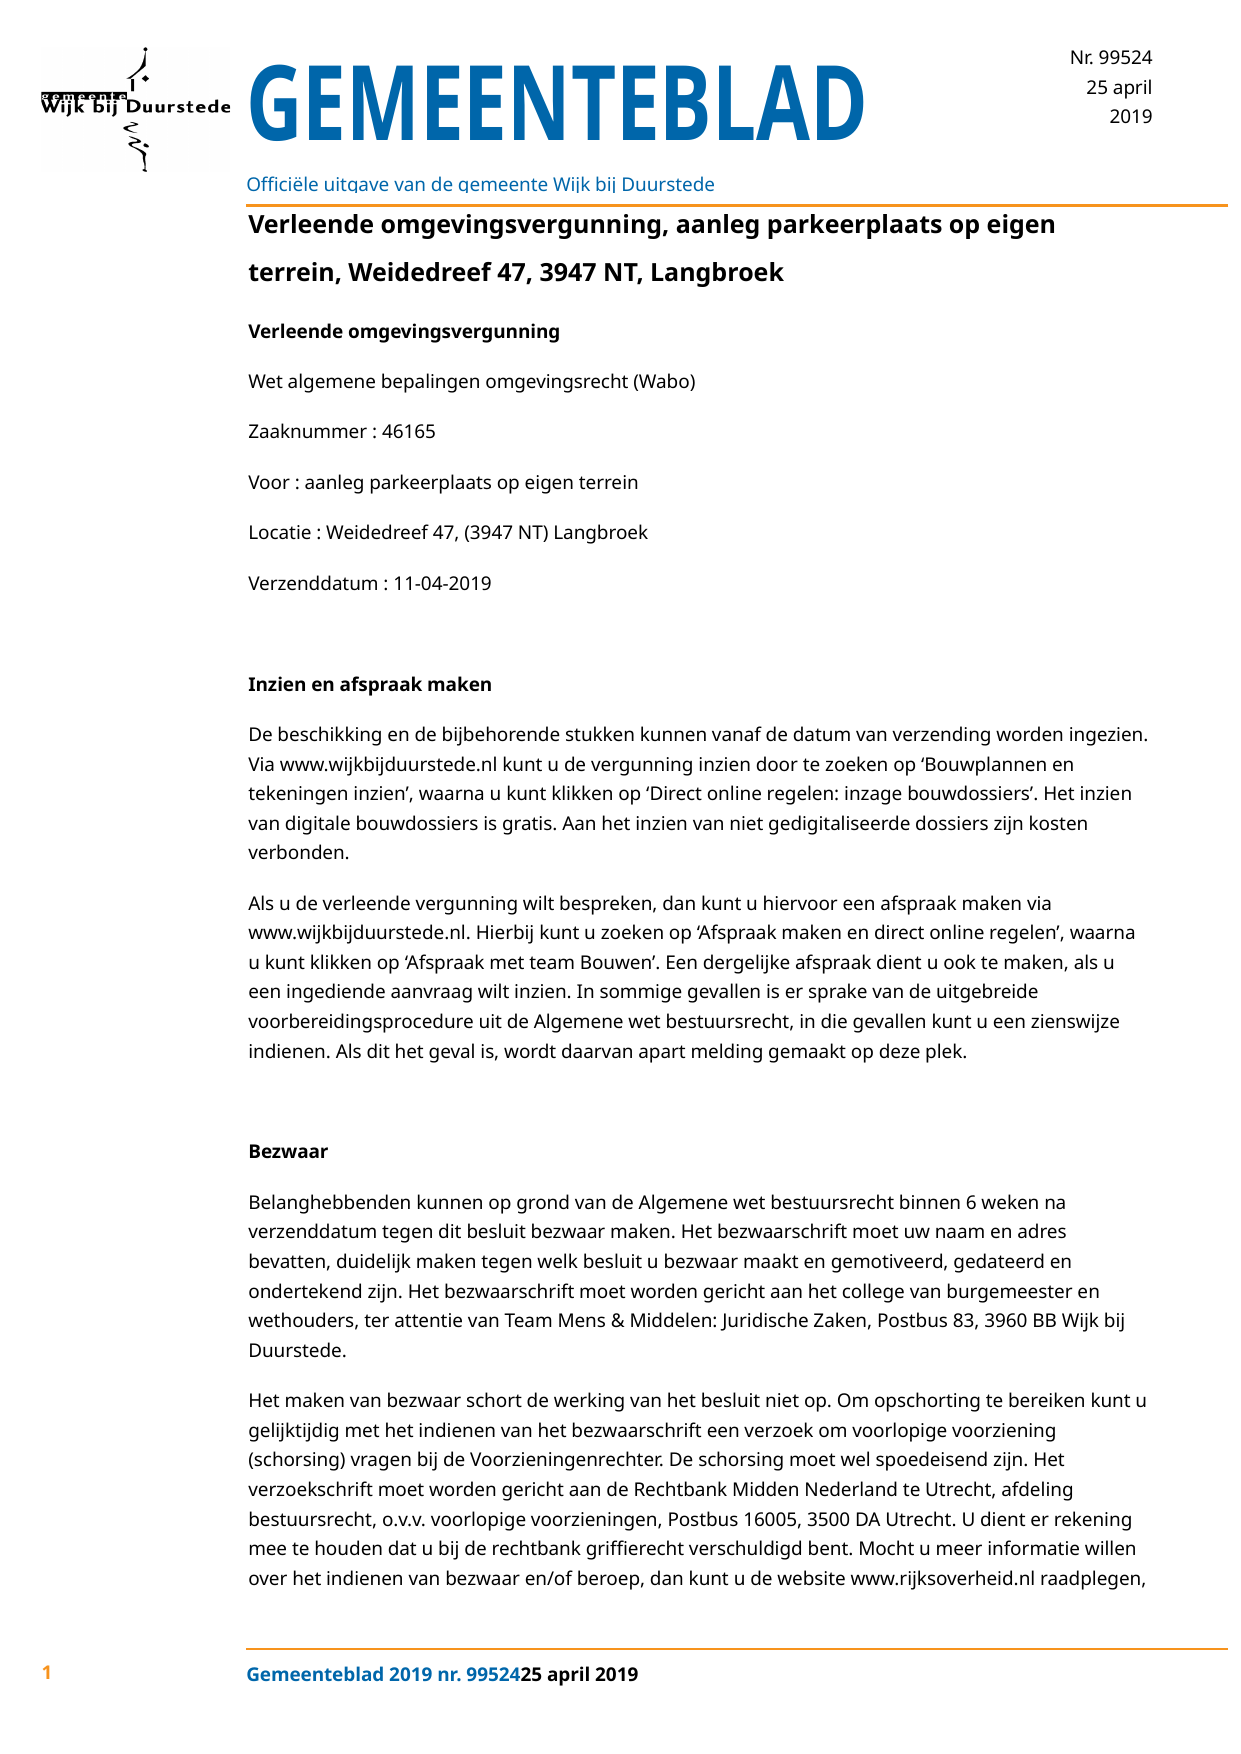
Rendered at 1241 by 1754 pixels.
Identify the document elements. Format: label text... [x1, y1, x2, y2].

text Verzenddatum : 11-04-2019 [248, 570, 1152, 596]
text Verleende omgevingsvergunning [248, 318, 1152, 344]
text Locatie : Weidedreef 47, (3947 NT) Langbroek [248, 519, 1152, 545]
picture [41, 47, 231, 172]
text Verleende omgevingsvergunning, aanleg parkeerplaats op eigen terrein, Weidedreef 47, 3947 NT, Langbroek [248, 207, 1152, 288]
text Voor : aanleg parkeerplaats op eigen terrein [248, 469, 1152, 495]
text Het maken van bezwaar schort de werking van het besluit niet op. Om opschorting te bereiken kunt u gelijktijdig met het indienen van het bezwaarschrift een verzoek om voorlopige voorziening (schorsing) vragen bij de Voorzieningenrechter. De schorsing moet wel spoedeisend zijn. Het verzoekschrift moet worden gericht aan de Rechtbank Midden Nederland te Utrecht, afdeling bestuursrecht, o.v.v. voorlopige voorzieningen, Postbus 16005, 3500 DA Utrecht. U dient er rekening mee te houden dat u bij de rechtbank griffierecht verschuldigd bent. Mocht u meer informatie willen over het indienen van bezwaar en/of beroep, dan kunt u de website www.rijksoverheid.nl raadplegen, [248, 1387, 1152, 1591]
text Inzien en afspraak maken [248, 671, 1152, 697]
text Als u de verleende vergunning wilt bespreken, dan kunt u hiervoor een afspraak maken via www.wijkbijduurstede.nl. Hierbij kunt u zoeken op ‘Afspraak maken en direct online regelen’, waarna u kunt klikken op ‘Afspraak met team Bouwen’. Een dergelijke afspraak dient u ook te maken, als u een ingediende aanvraag wilt inzien. In sommige gevallen is er sprake van de uitgebreide voorbereidingsprocedure uit de Algemene wet bestuursrecht, in die gevallen kunt u een zienswijze indienen. Als dit het geval is, wordt daarvan apart melding gemaakt op deze plek. [248, 890, 1152, 1064]
text Bezwaar [248, 1139, 1152, 1164]
text Belanghebbenden kunnen op grond van de Algemene wet bestuursrecht binnen 6 weken na verzenddatum tegen dit besluit bezwaar maken. Het bezwaarschrift moet uw naam en adres bevatten, duidelijk maken tegen welk besluit u bezwaar maakt en gemotiveerd, gedateerd en ondertekend zijn. Het bezwaarschrift moet worden gericht aan het college van burgemeester en wethouders, ter attentie van Team Mens & Middelen: Juridische Zaken, Postbus 83, 3960 BB Wijk bij Duurstede. [248, 1189, 1152, 1363]
text Zaaknummer : 46165 [248, 419, 1152, 444]
text Wet algemene bepalingen omgevingsrecht (Wabo) [248, 368, 1152, 394]
text De beschikking en de bijbehorende stukken kunnen vanaf de datum van verzending worden ingezien. Via www.wijkbijduurstede.nl kunt u de vergunning inzien door te zoeken op ‘Bouwplannen en tekeningen inzien’, waarna u kunt klikken op ‘Direct online regelen: inzage bouwdossiers’. Het inzien van digitale bouwdossiers is gratis. Aan het inzien van niet gedigitaliseerde dossiers zijn kosten verbonden. [248, 721, 1152, 865]
